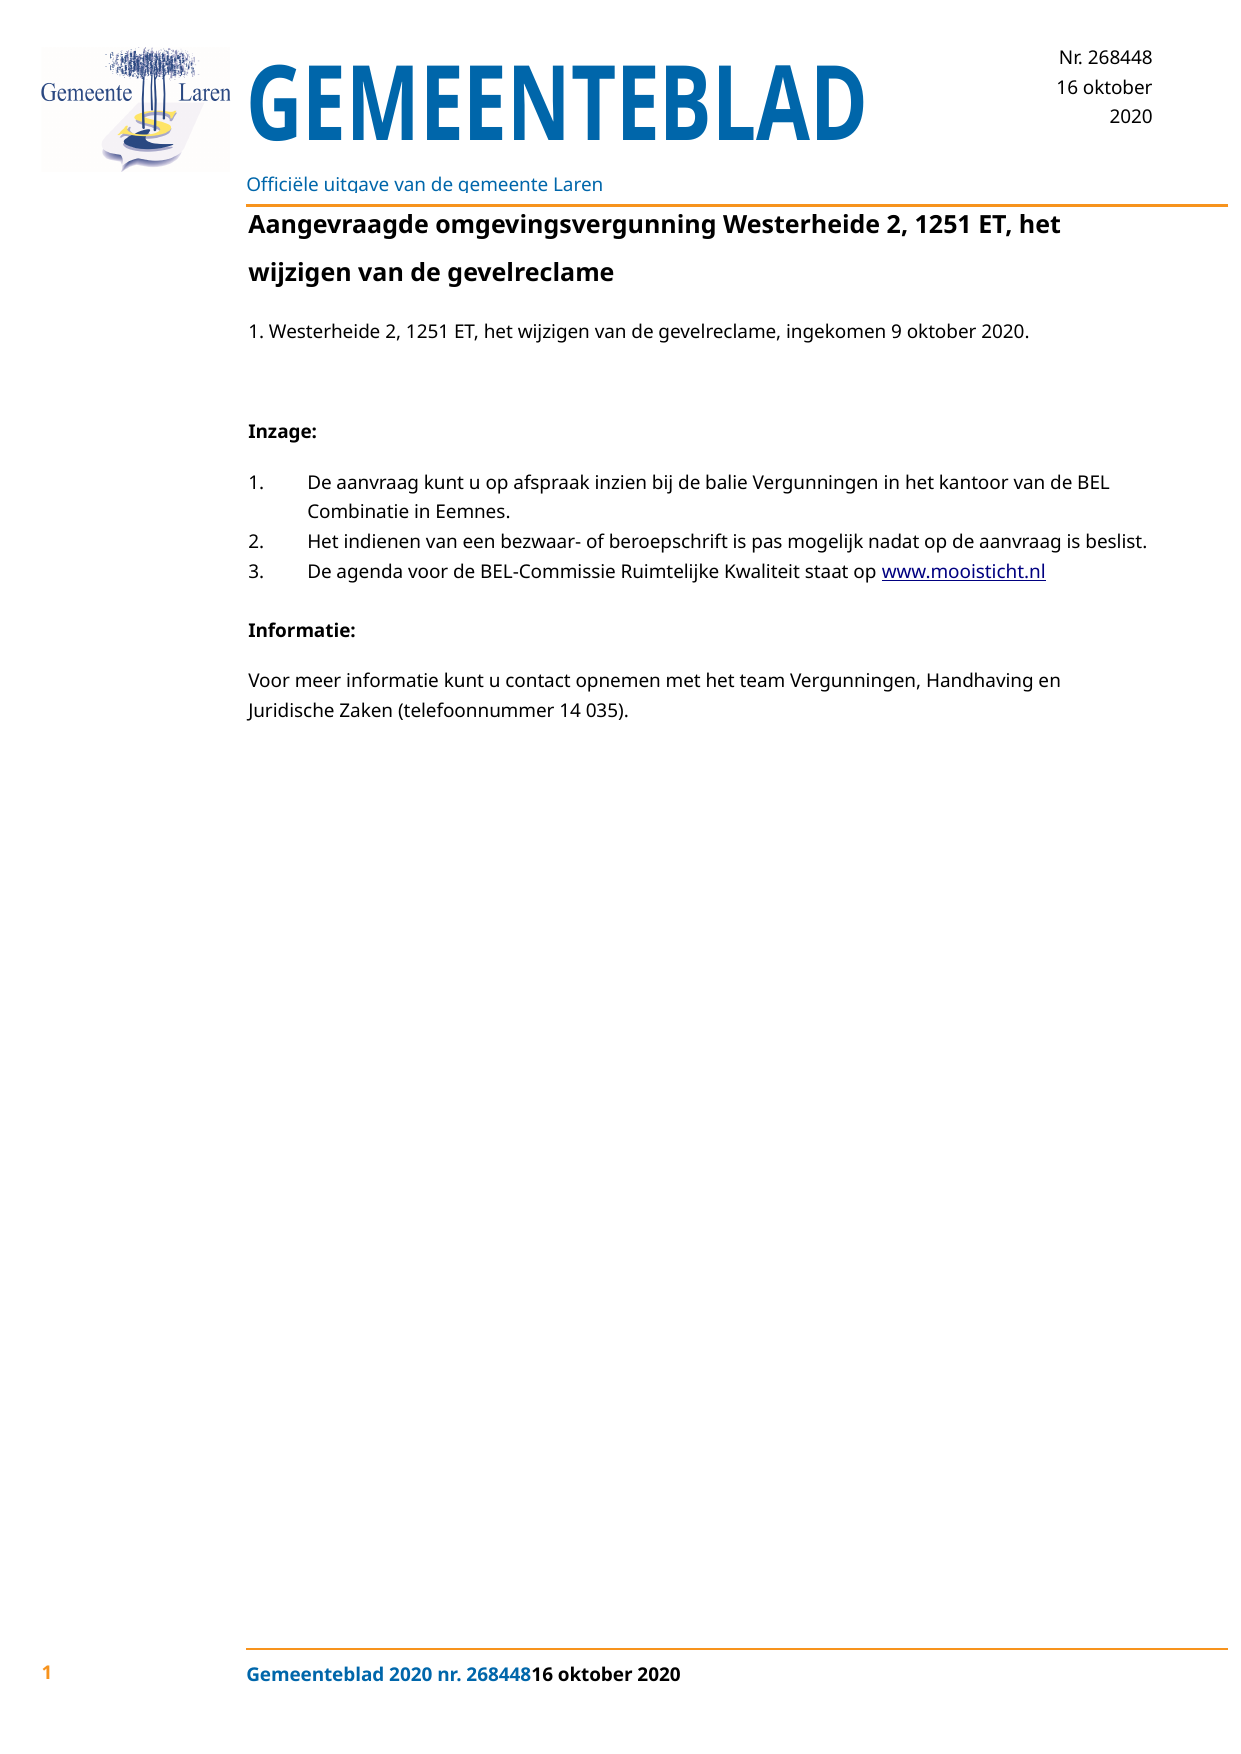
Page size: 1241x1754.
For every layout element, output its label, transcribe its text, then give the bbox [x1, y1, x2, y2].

list Het indienen van een bezwaar- of beroepschrift is pas mogelijk nadat op de aanvraag is beslist. [248, 528, 1152, 554]
text Inzage: [248, 419, 1152, 444]
text 1. Westerheide 2, 1251 ET, het wijzigen van de gevelreclame, ingekomen 9 oktober 2020. [248, 318, 1152, 344]
text Informatie: [248, 617, 1152, 643]
text Aangevraagde omgevingsvergunning Westerheide 2, 1251 ET, het wijzigen van de gevelreclame [248, 207, 1152, 288]
picture [41, 47, 231, 172]
list De aanvraag kunt u op afspraak inzien bij de balie Vergunningen in het kantoor van de BEL Combinatie in Eemnes. [248, 469, 1152, 524]
text Voor meer informatie kunt u contact opnemen met het team Vergunningen, Handhaving en Juridische Zaken (telefoonnummer 14 035). [248, 667, 1152, 723]
list De agenda voor de BEL-Commissie Ruimtelijke Kwaliteit staat op www.mooisticht.nl [248, 558, 1152, 584]
